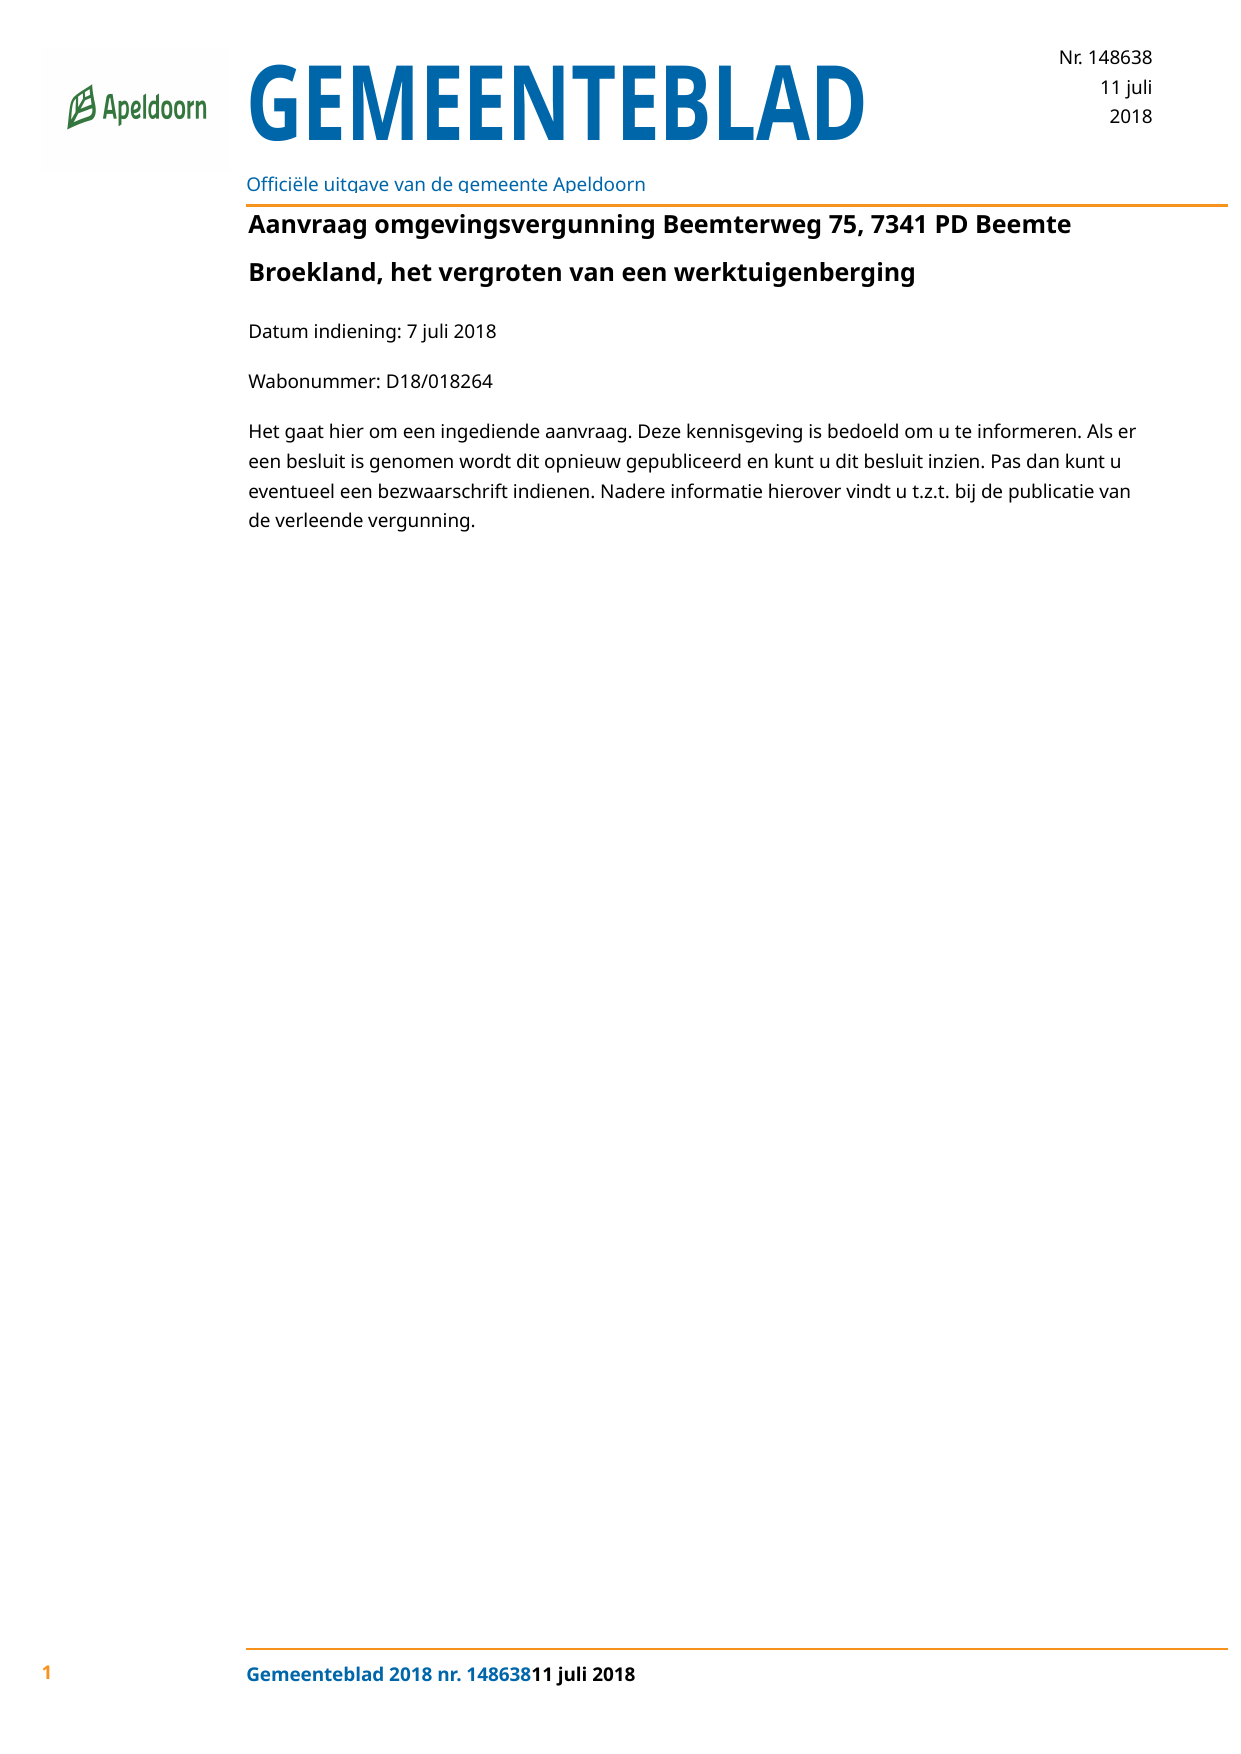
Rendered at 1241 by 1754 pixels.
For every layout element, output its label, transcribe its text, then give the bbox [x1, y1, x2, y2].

text Wabonummer: D18/018264 [248, 368, 1152, 394]
picture [41, 47, 231, 172]
text Aanvraag omgevingsvergunning Beemterweg 75, 7341 PD Beemte Broekland, het vergroten van een werktuigenberging [248, 207, 1152, 288]
text Het gaat hier om een ingediende aanvraag. Deze kennisgeving is bedoeld om u te informeren. Als er een besluit is genomen wordt dit opnieuw gepubliceerd en kunt u dit besluit inzien. Pas dan kunt u eventueel een bezwaarschrift indienen. Nadere informatie hierover vindt u t.z.t. bij de publicatie van de verleende vergunning. [248, 419, 1152, 533]
text Datum indiening: 7 juli 2018 [248, 318, 1152, 344]
